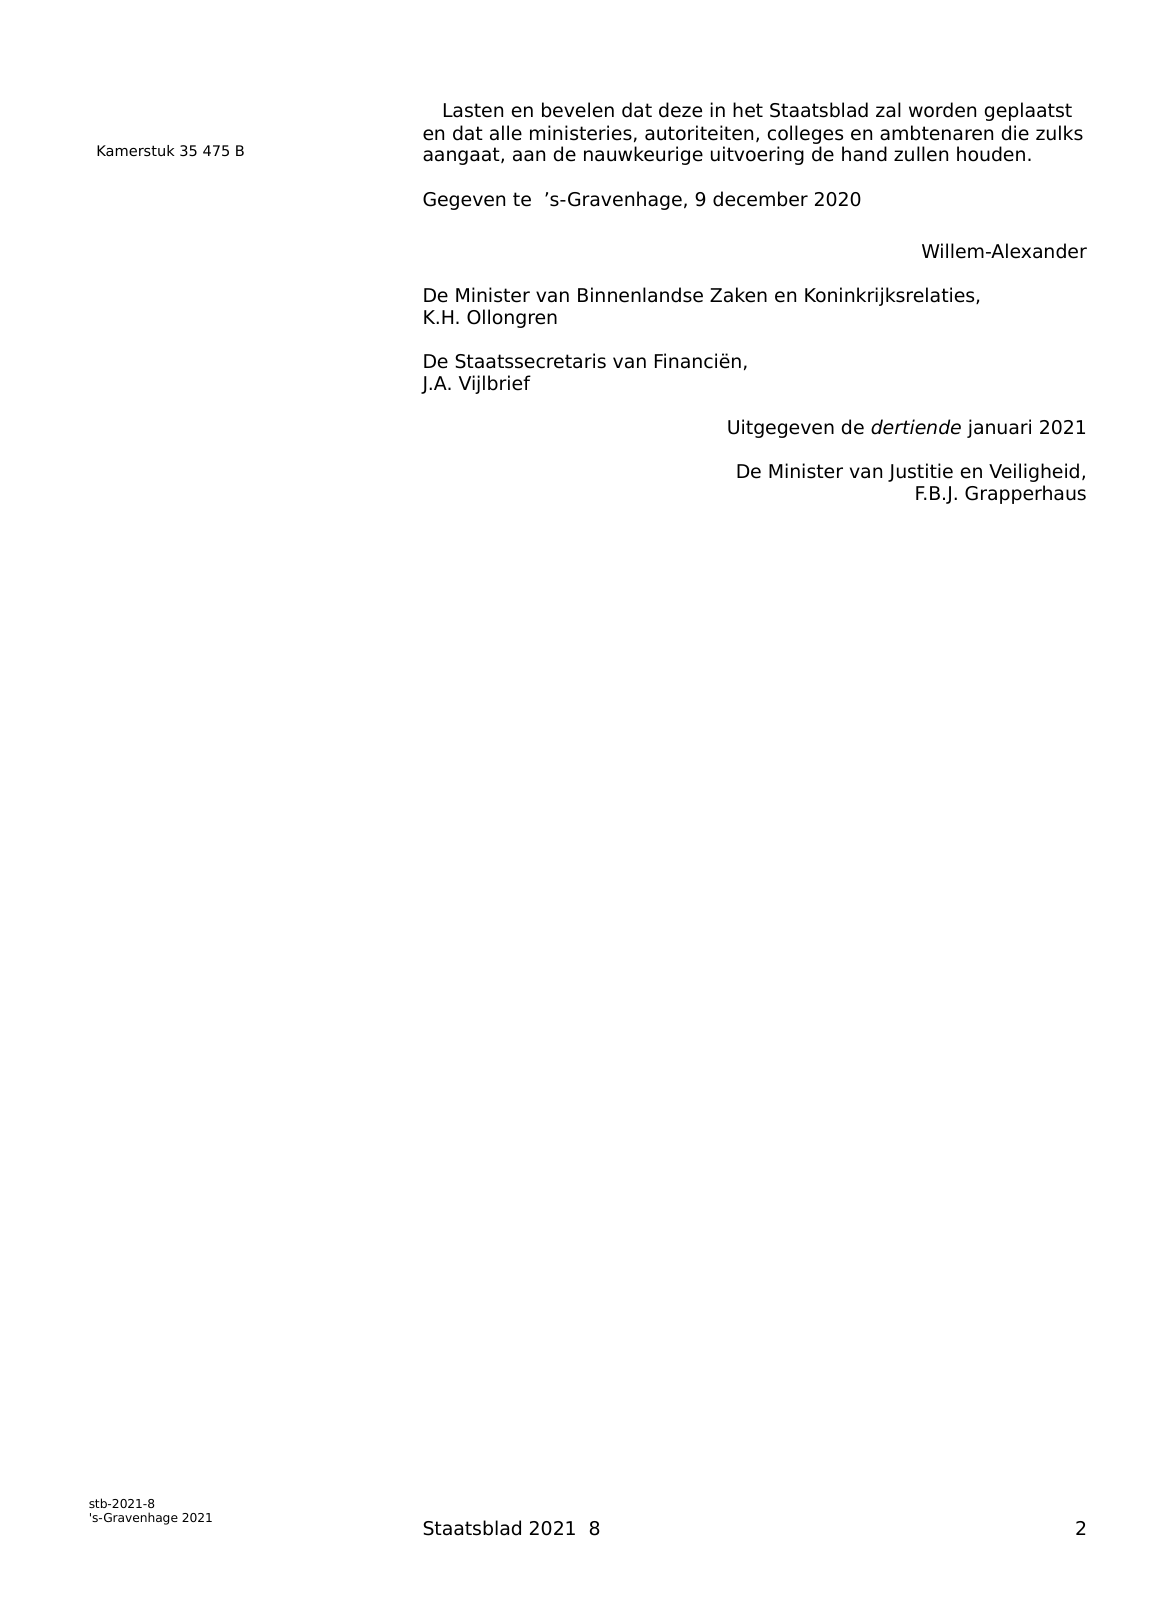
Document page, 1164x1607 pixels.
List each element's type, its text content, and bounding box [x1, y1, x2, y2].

text Kamerstuk 35 475 B [77, 143, 396, 160]
text De Staatssecretaris van Financiën, J.A. Vijlbrief [422, 351, 1087, 395]
text De Minister van Justitie en Veiligheid, F.B.J. Grapperhaus [422, 461, 1087, 505]
text 's-Gravenhage 2021 [88, 1511, 323, 1525]
text Uitgegeven de dertiende januari 2021 [422, 417, 1087, 439]
text Gegeven te ’s-Gravenhage, 9 december 2020 [422, 188, 1087, 211]
text Willem-Alexander [422, 241, 1087, 262]
text Lasten en bevelen dat deze in het Staatsblad zal worden geplaatst en dat alle ministeries, autoriteiten, colleges en ambtenaren die zulks aangaat, aan de nauwkeurige uitvoering de hand zullen houden. [422, 100, 1087, 166]
text stb-2021-8 [88, 1497, 323, 1511]
text De Minister van Binnenlandse Zaken en Koninkrijksrelaties, K.H. Ollongren [422, 285, 1087, 329]
